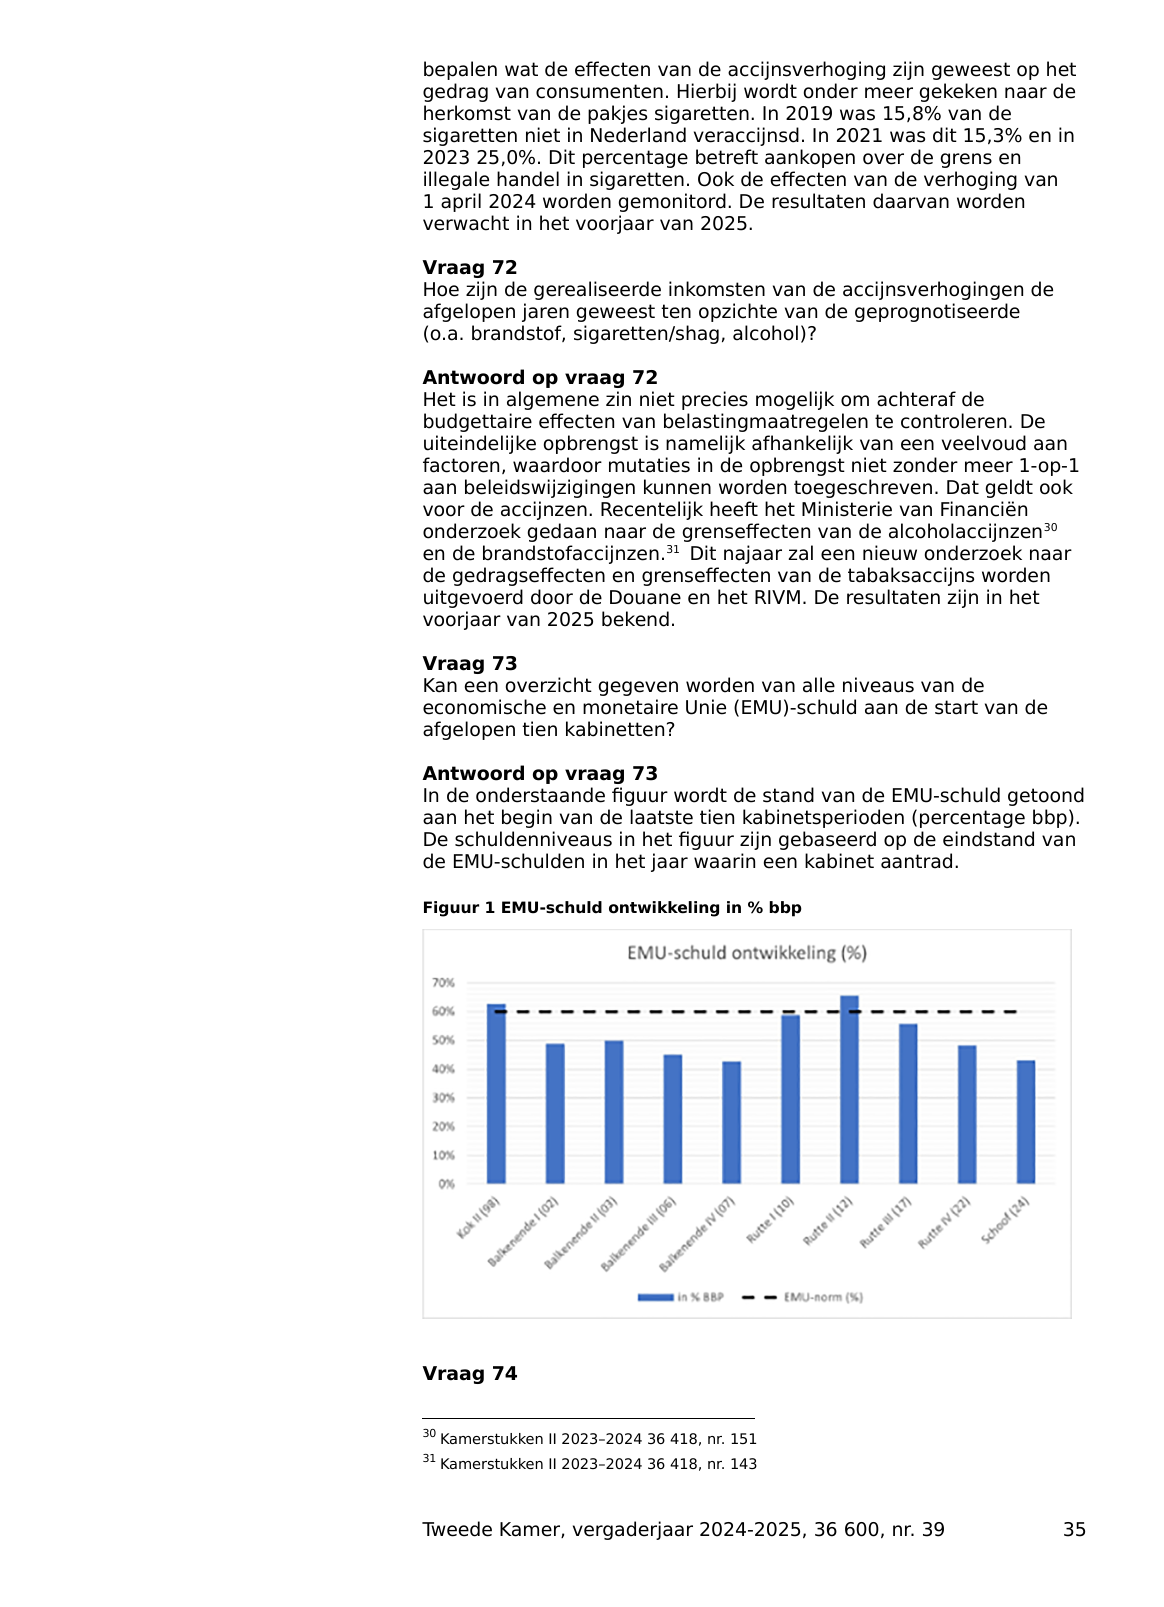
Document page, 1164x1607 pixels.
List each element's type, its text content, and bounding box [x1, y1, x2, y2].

text Figuur 1 EMU-schuld ontwikkeling in % bbp [422, 899, 1072, 917]
text Vraag 74 [422, 1363, 1087, 1385]
text Vraag 72 [422, 257, 1087, 279]
text Kamerstukken II 2023–2024 36 418, nr. 151 [422, 1427, 1087, 1449]
picture [422, 929, 1072, 1319]
text Het is in algemene zin niet precies mogelijk om achteraf de budgettaire effecten van belastingmaatregelen te controleren. De uiteindelijke opbrengst is namelijk afhankelijk van een veelvoud aan factoren, waardoor mutaties in de opbrengst niet zonder meer 1-op-1 aan beleidswijzigingen kunnen worden toegeschreven. Dat geldt ook voor de accijnzen. Recentelijk heeft het Ministerie van Financiën onderzoek gedaan naar de grenseffecten van de alcoholaccijnzen en de brandstofaccijnzen. Dit najaar zal een nieuw onderzoek naar de gedragseffecten en grenseffecten van de tabaksaccijns worden uitgevoerd door de Douane en het RIVM. De resultaten zijn in het voorjaar van 2025 bekend. [422, 389, 1087, 631]
text bepalen wat de effecten van de accijnsverhoging zijn geweest op het gedrag van consumenten. Hierbij wordt onder meer gekeken naar de herkomst van de pakjes sigaretten. In 2019 was 15,8% van de sigaretten niet in Nederland veraccijnsd. In 2021 was dit 15,3% en in 2023 25,0%. Dit percentage betreft aankopen over de grens en illegale handel in sigaretten. Ook de effecten van de verhoging van 1 april 2024 worden gemonitord. De resultaten daarvan worden verwacht in het voorjaar van 2025. [422, 59, 1087, 235]
text Kamerstukken II 2023–2024 36 418, nr. 143 [422, 1452, 1087, 1474]
text Antwoord op vraag 72 [422, 367, 1087, 389]
text Vraag 73 [422, 653, 1087, 675]
text Antwoord op vraag 73 [422, 763, 1087, 785]
text In de onderstaande figuur wordt de stand van de EMU-schuld getoond aan het begin van de laatste tien kabinetsperioden (percentage bbp). De schuldenniveaus in het figuur zijn gebaseerd op de eindstand van de EMU-schulden in het jaar waarin een kabinet aantrad. [422, 785, 1087, 873]
text Hoe zijn de gerealiseerde inkomsten van de accijnsverhogingen de afgelopen jaren geweest ten opzichte van de geprognotiseerde (o.a. brandstof, sigaretten/shag, alcohol)? [422, 279, 1087, 345]
text Kan een overzicht gegeven worden van alle niveaus van de economische en monetaire Unie (EMU)-schuld aan de start van de afgelopen tien kabinetten? [422, 675, 1087, 741]
